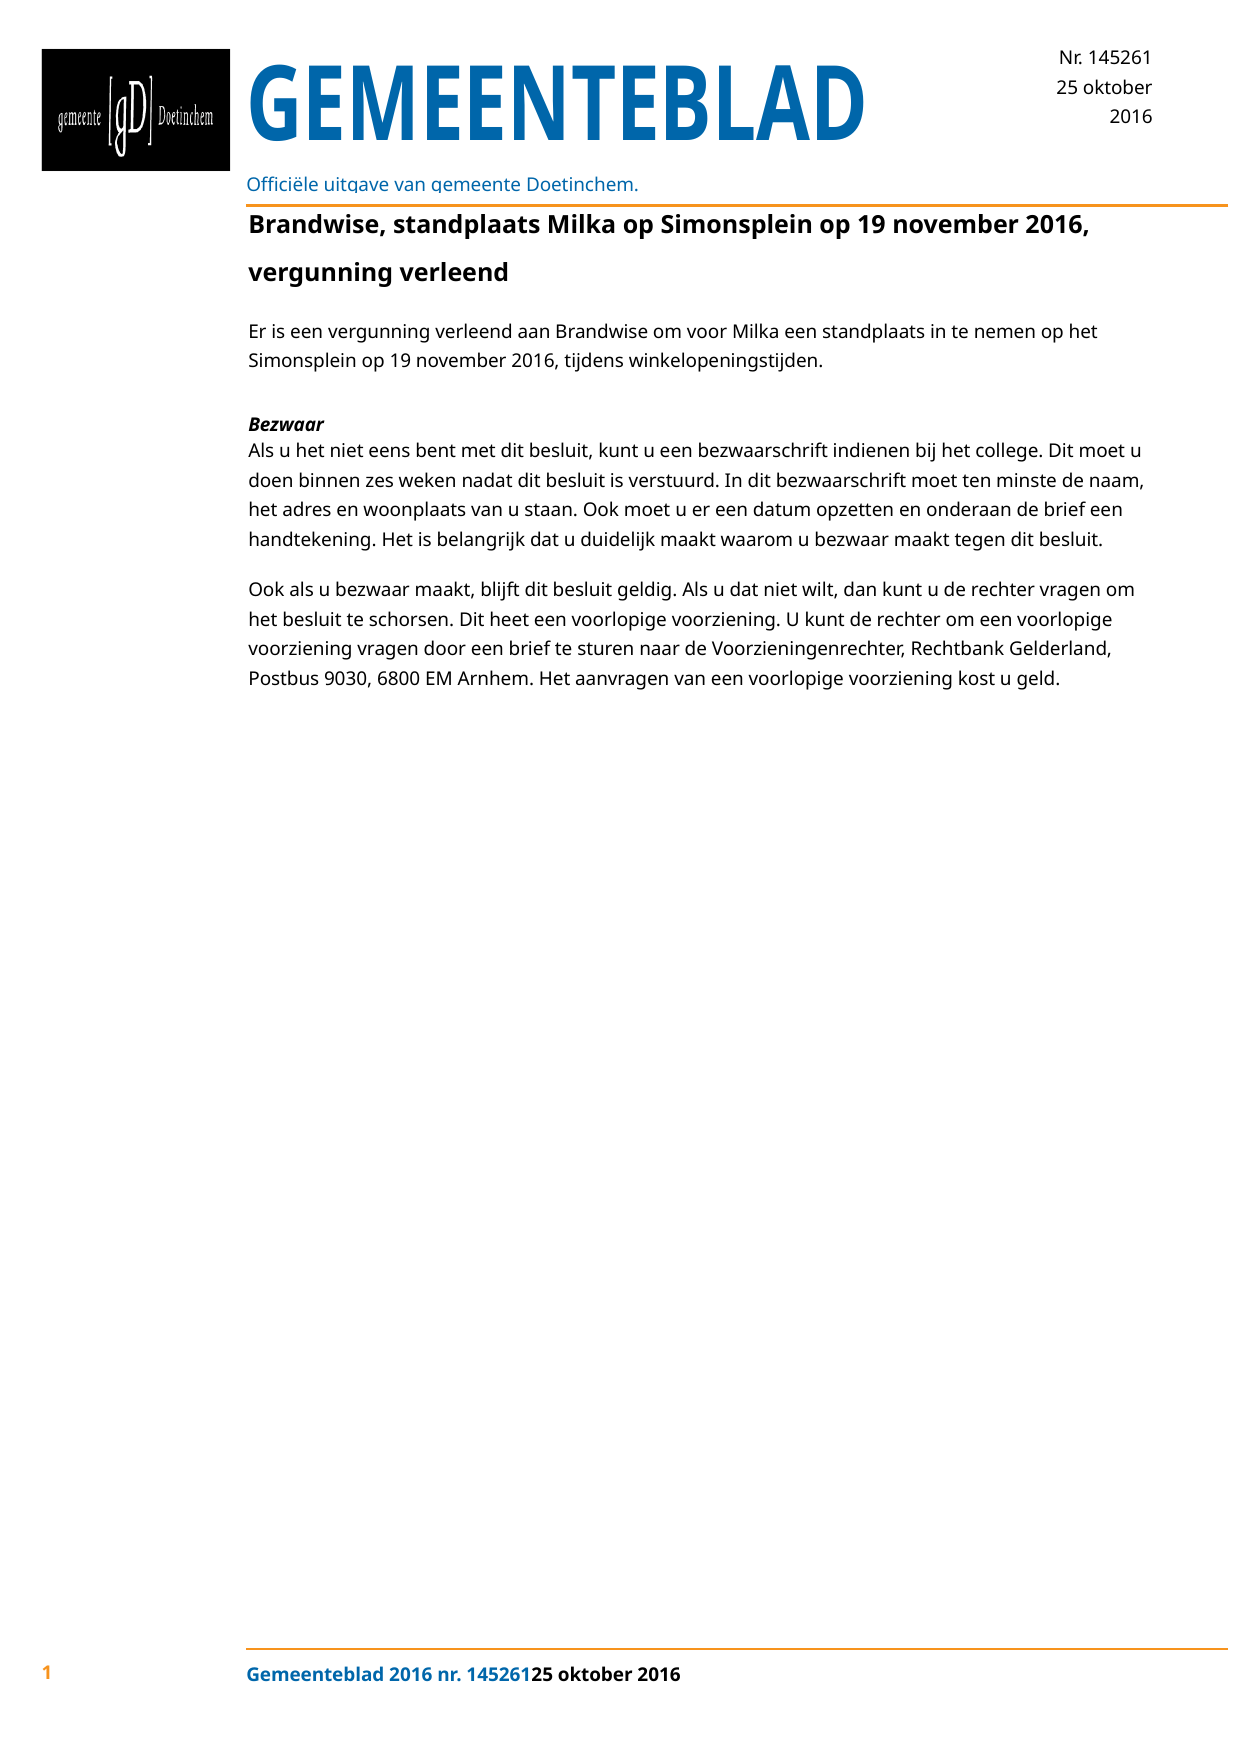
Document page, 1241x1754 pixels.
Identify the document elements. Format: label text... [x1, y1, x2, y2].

text Bezwaar [248, 411, 1152, 437]
text Als u het niet eens bent met dit besluit, kunt u een bezwaarschrift indienen bij het college. Dit moet u doen binnen zes weken nadat dit besluit is verstuurd. In dit bezwaarschrift moet ten minste de naam, het adres en woonplaats van u staan. Ook moet u er een datum opzetten en onderaan de brief een handtekening. Het is belangrijk dat u duidelijk maakt waarom u bezwaar maakt tegen dit besluit. [248, 437, 1152, 552]
picture [41, 47, 231, 172]
text Er is een vergunning verleend aan Brandwise om voor Milka een standplaats in te nemen op het Simonsplein op 19 november 2016, tijdens winkelopeningstijden. [248, 318, 1152, 373]
text Brandwise, standplaats Milka op Simonsplein op 19 november 2016, vergunning verleend [248, 207, 1152, 288]
text Ook als u bezwaar maakt, blijft dit besluit geldig. Als u dat niet wilt, dan kunt u de rechter vragen om het besluit te schorsen. Dit heet een voorlopige voorziening. U kunt de rechter om een voorlopige voorziening vragen door een brief te sturen naar de Voorzieningenrechter, Rechtbank Gelderland, Postbus 9030, 6800 EM Arnhem. Het aanvragen van een voorlopige voorziening kost u geld. [248, 576, 1152, 691]
